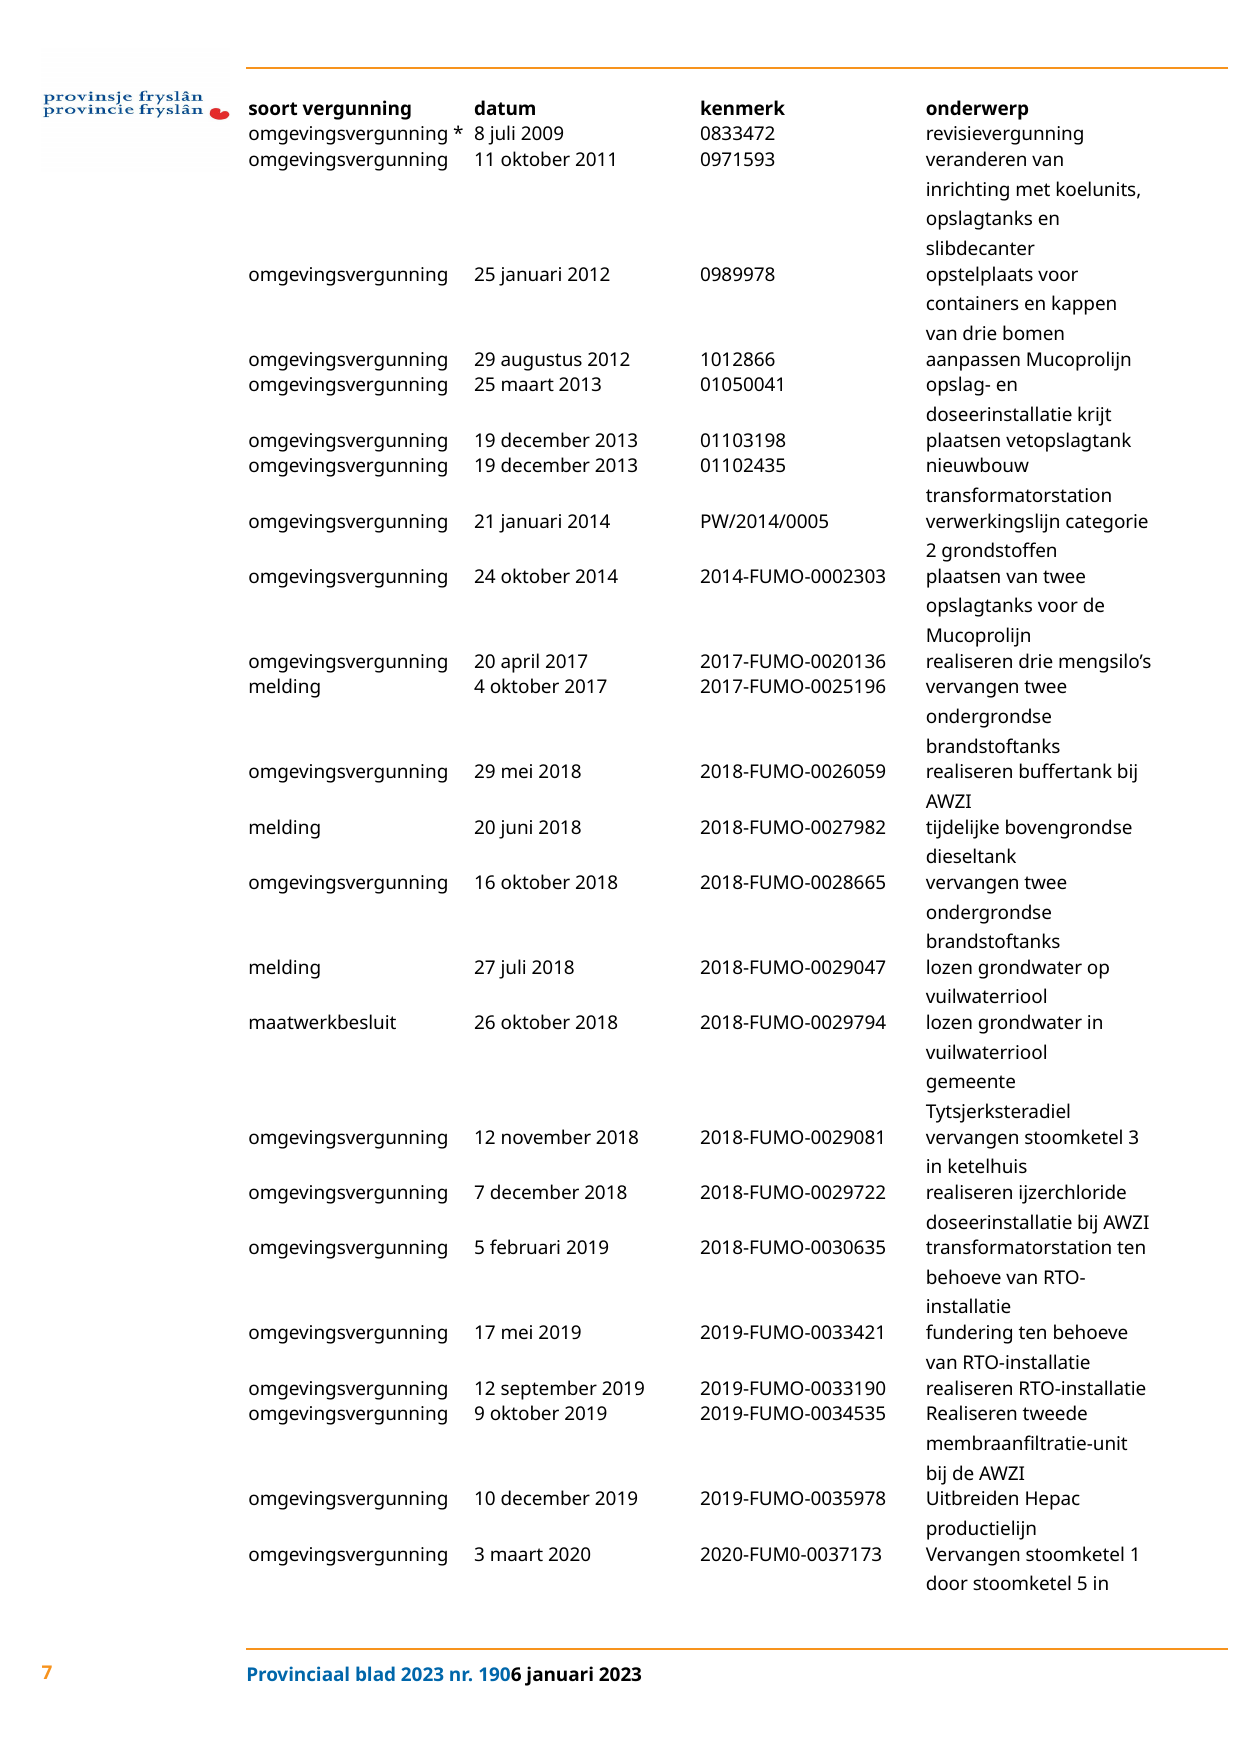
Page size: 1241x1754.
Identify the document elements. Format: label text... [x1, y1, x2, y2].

table_cell nieuwbouw transformatorstation [926, 453, 1152, 508]
table_header datum [474, 95, 700, 121]
table_cell 2019-FUMO-0033421 [700, 1320, 926, 1375]
table_cell 29 augustus 2012 [474, 346, 700, 371]
table_cell aanpassen Mucoprolijn [926, 346, 1152, 371]
table_cell 2014-FUMO-0002303 [700, 563, 926, 648]
table_cell revisievergunning [926, 121, 1152, 146]
table_cell 19 december 2013 [474, 453, 700, 508]
table_cell omgevingsvergunning [248, 648, 474, 674]
table_cell opstelplaats voor containers en kappen van drie bomen [926, 261, 1152, 346]
table_cell omgevingsvergunning [248, 869, 474, 954]
table_cell vervangen stoomketel 3 in ketelhuis [926, 1124, 1152, 1179]
table_cell opslag- en doseerinstallatie krijt [926, 371, 1152, 427]
table_cell omgevingsvergunning [248, 1179, 474, 1234]
table_cell omgevingsvergunning [248, 1485, 474, 1541]
table_cell 2020-FUM0-0037173 [700, 1541, 926, 1596]
table_cell omgevingsvergunning [248, 508, 474, 563]
table_cell plaatsen vetopslagtank [926, 427, 1152, 452]
table_cell 26 oktober 2018 [474, 1010, 700, 1124]
table_cell 01103198 [700, 427, 926, 452]
table_header soort vergunning [248, 95, 474, 121]
table_cell 2019-FUMO-0033190 [700, 1375, 926, 1401]
table_cell omgevingsvergunning [248, 1235, 474, 1319]
table_cell vervangen twee ondergrondse brandstoftanks [926, 869, 1152, 954]
table_cell omgevingsvergunning [248, 453, 474, 508]
table_cell 21 januari 2014 [474, 508, 700, 563]
table_cell omgevingsvergunning [248, 427, 474, 452]
table_cell omgevingsvergunning [248, 261, 474, 346]
table_cell maatwerkbesluit [248, 1010, 474, 1124]
table_cell omgevingsvergunning [248, 1401, 474, 1485]
table_cell 0833472 [700, 121, 926, 146]
table_cell 12 november 2018 [474, 1124, 700, 1179]
table_cell 2018-FUMO-0028665 [700, 869, 926, 954]
table_cell 7 december 2018 [474, 1179, 700, 1234]
table_cell 12 september 2019 [474, 1375, 700, 1401]
table_cell omgevingsvergunning [248, 759, 474, 814]
table_cell realiseren ijzerchloride doseerinstallatie bij AWZI [926, 1179, 1152, 1234]
table_cell 2018-FUMO-0029794 [700, 1010, 926, 1124]
table_cell omgevingsvergunning [248, 371, 474, 427]
table_cell Realiseren tweede membraanfiltratie-unit bij de AWZI [926, 1401, 1152, 1485]
table_cell 2019-FUMO-0034535 [700, 1401, 926, 1485]
table_cell verwerkingslijn categorie 2 grondstoffen [926, 508, 1152, 563]
table_cell 3 maart 2020 [474, 1541, 700, 1596]
table_cell melding [248, 814, 474, 869]
table_cell 2017-FUMO-0025196 [700, 674, 926, 759]
table_cell omgevingsvergunning [248, 146, 474, 261]
table_cell 8 juli 2009 [474, 121, 700, 146]
table_cell 2018-FUMO-0030635 [700, 1235, 926, 1319]
table_cell 29 mei 2018 [474, 759, 700, 814]
table_cell 20 april 2017 [474, 648, 700, 674]
table_cell tijdelijke bovengrondse dieseltank [926, 814, 1152, 869]
table_cell 10 december 2019 [474, 1485, 700, 1541]
table_cell realiseren drie mengsilo’s [926, 648, 1152, 674]
table_cell Uitbreiden Hepac productielijn [926, 1485, 1152, 1541]
table_cell 5 februari 2019 [474, 1235, 700, 1319]
table_cell 25 januari 2012 [474, 261, 700, 346]
picture [41, 47, 231, 172]
table_cell omgevingsvergunning * [248, 121, 474, 146]
table_cell fundering ten behoeve van RTO-installatie [926, 1320, 1152, 1375]
table_cell transformatorstation ten behoeve van RTO-installatie [926, 1235, 1152, 1319]
table_cell 2017-FUMO-0020136 [700, 648, 926, 674]
table_cell lozen grondwater op vuilwaterriool [926, 954, 1152, 1009]
table_cell veranderen van inrichting met koelunits, opslagtanks en slibdecanter [926, 146, 1152, 261]
table_cell 25 maart 2013 [474, 371, 700, 427]
table_cell omgevingsvergunning [248, 1375, 474, 1401]
table_cell 2019-FUMO-0035978 [700, 1485, 926, 1541]
table_cell melding [248, 954, 474, 1009]
table_cell melding [248, 674, 474, 759]
table_header onderwerp [926, 95, 1152, 121]
table_cell 01050041 [700, 371, 926, 427]
table_cell 2018-FUMO-0029047 [700, 954, 926, 1009]
table_cell 17 mei 2019 [474, 1320, 700, 1375]
table_cell omgevingsvergunning [248, 1124, 474, 1179]
table_cell 2018-FUMO-0026059 [700, 759, 926, 814]
table_cell PW/2014/0005 [700, 508, 926, 563]
table_cell 1012866 [700, 346, 926, 371]
table_cell 24 oktober 2014 [474, 563, 700, 648]
table_cell 19 december 2013 [474, 427, 700, 452]
table_cell vervangen twee ondergrondse brandstoftanks [926, 674, 1152, 759]
table_cell 2018-FUMO-0029081 [700, 1124, 926, 1179]
table_cell realiseren RTO-installatie [926, 1375, 1152, 1401]
table_cell 0989978 [700, 261, 926, 346]
table_cell 16 oktober 2018 [474, 869, 700, 954]
table_cell 0971593 [700, 146, 926, 261]
table_cell plaatsen van twee opslagtanks voor de Mucoprolijn [926, 563, 1152, 648]
table_cell omgevingsvergunning [248, 1320, 474, 1375]
table_cell omgevingsvergunning [248, 563, 474, 648]
table_cell 11 oktober 2011 [474, 146, 700, 261]
table_cell lozen grondwater in vuilwaterriool gemeente Tytsjerksteradiel [926, 1010, 1152, 1124]
table_cell 20 juni 2018 [474, 814, 700, 869]
table_cell omgevingsvergunning [248, 346, 474, 371]
table_cell Vervangen stoomketel 1 door stoomketel 5 in [926, 1541, 1152, 1596]
table_header kenmerk [700, 95, 926, 121]
table_cell 27 juli 2018 [474, 954, 700, 1009]
table_cell 2018-FUMO-0029722 [700, 1179, 926, 1234]
table_cell omgevingsvergunning [248, 1541, 474, 1596]
table_cell realiseren buffertank bij AWZI [926, 759, 1152, 814]
table_cell 01102435 [700, 453, 926, 508]
table_cell 4 oktober 2017 [474, 674, 700, 759]
table_cell 2018-FUMO-0027982 [700, 814, 926, 869]
table_cell 9 oktober 2019 [474, 1401, 700, 1485]
